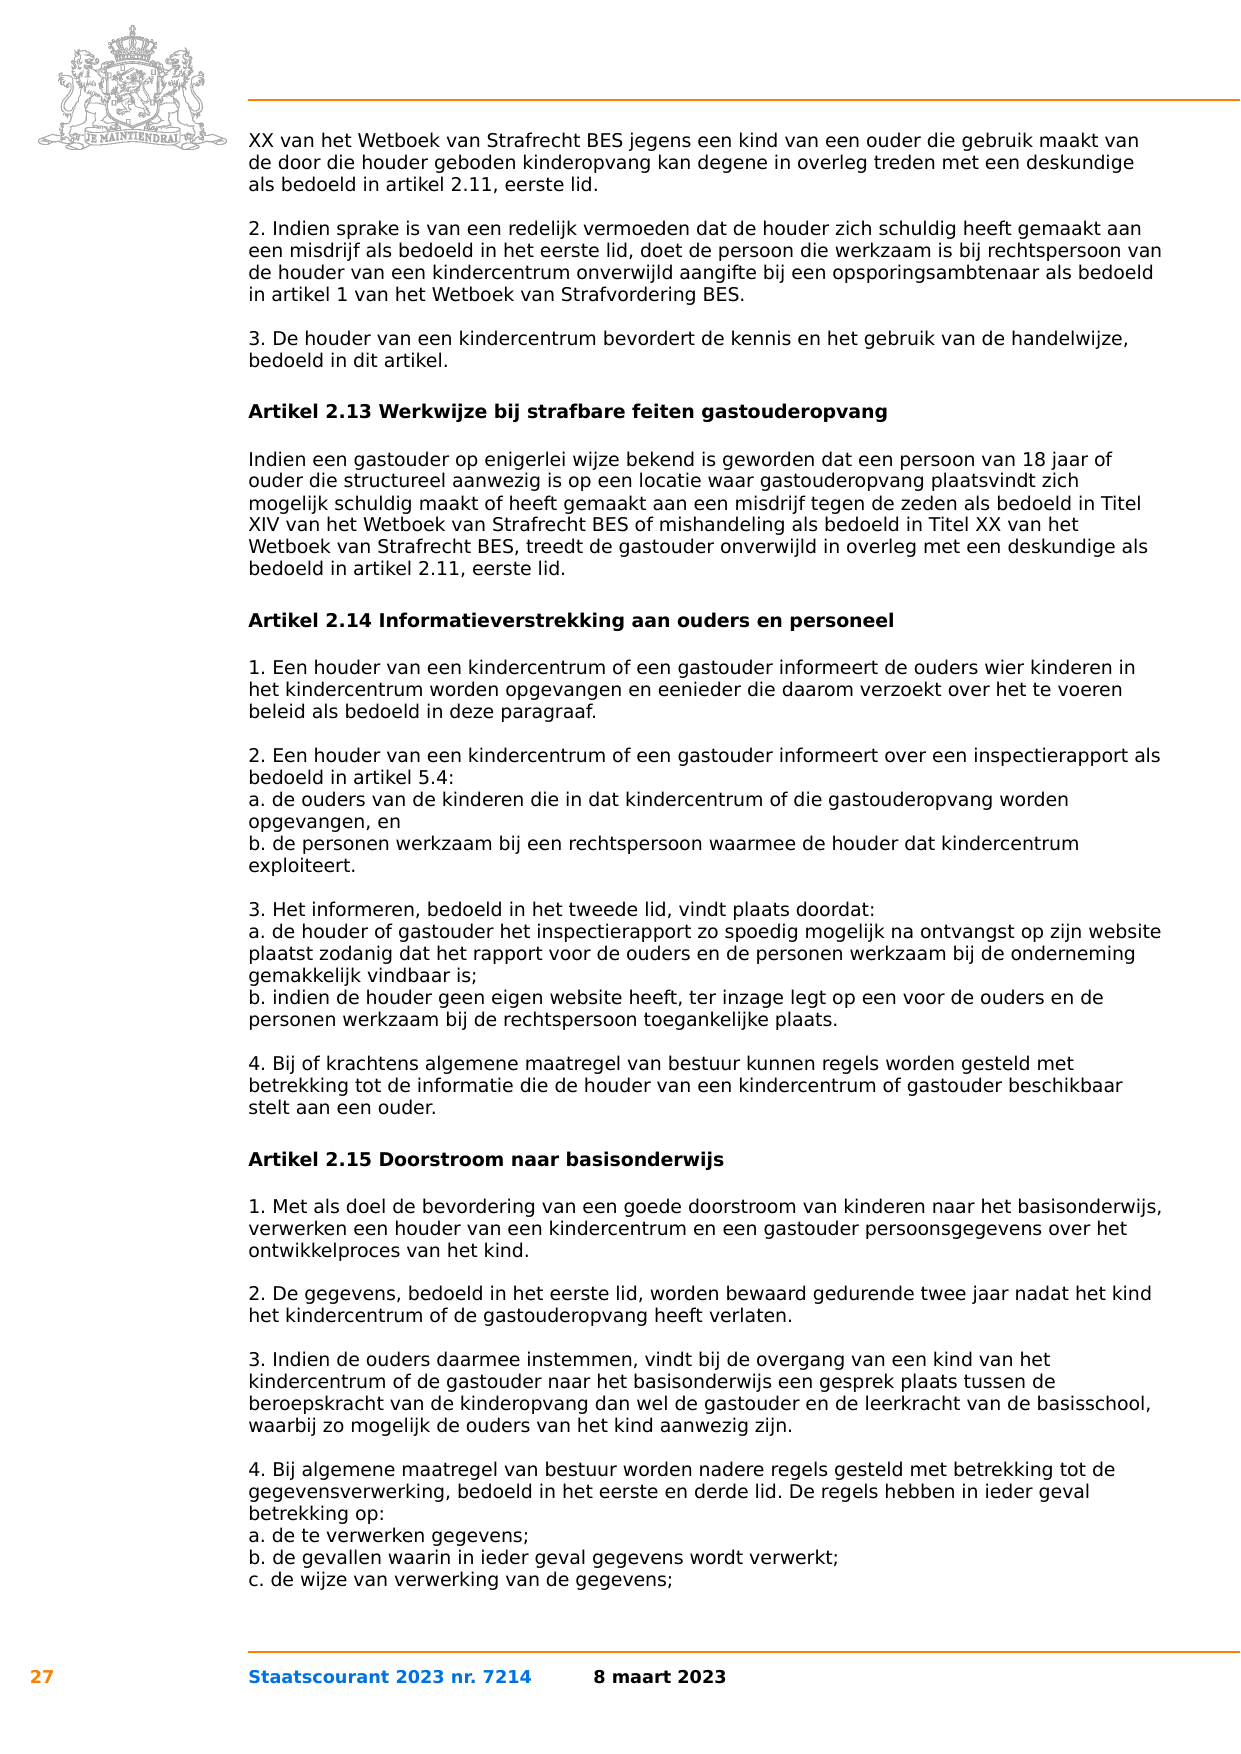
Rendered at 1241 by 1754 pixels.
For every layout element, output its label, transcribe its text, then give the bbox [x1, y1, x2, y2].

text a. de te verwerken gegevens; [248, 1525, 1163, 1547]
text 4. Bij of krachtens algemene maatregel van bestuur kunnen regels worden gesteld met betrekking tot de informatie die de houder van een kindercentrum of gastouder beschikbaar stelt aan een ouder. [248, 1053, 1163, 1118]
text 4. Bij algemene maatregel van bestuur worden nadere regels gesteld met betrekking tot de gegevensverwerking, bedoeld in het eerste en derde lid. De regels hebben in ieder geval betrekking op: [248, 1459, 1163, 1525]
text 3. De houder van een kindercentrum bevordert de kennis en het gebruik van de handelwijze, bedoeld in dit artikel. [248, 327, 1163, 371]
text 1. Een houder van een kindercentrum of een gastouder informeert de ouders wier kinderen in het kindercentrum worden opgevangen en eenieder die daarom verzoekt over het te voeren beleid als bedoeld in deze paragraaf. [248, 657, 1163, 723]
text b. indien de houder geen eigen website heeft, ter inzage legt op een voor de ouders en de personen werkzaam bij de rechtspersoon toegankelijke plaats. [248, 987, 1163, 1031]
text 2. De gegevens, bedoeld in het eerste lid, worden bewaard gedurende twee jaar nadat het kind het kindercentrum of de gastouderopvang heeft verlaten. [248, 1283, 1163, 1327]
text 2. Indien sprake is van een redelijk vermoeden dat de houder zich schuldig heeft gemaakt aan een misdrijf als bedoeld in het eerste lid, doet de persoon die werkzaam is bij rechtspersoon van de houder van een kindercentrum onverwijld aangifte bij een opsporingsambtenaar als bedoeld in artikel 1 van het Wetboek van Strafvordering BES. [248, 218, 1163, 306]
subtitle Artikel 2.15 Doorstroom naar basisonderwijs [248, 1148, 1163, 1171]
text 3. Indien de ouders daarmee instemmen, vindt bij de overgang van een kind van het kindercentrum of de gastouder naar het basisonderwijs een gesprek plaats tussen de beroepskracht van de kinderopvang dan wel de gastouder en de leerkracht van de basisschool, waarbij zo mogelijk de ouders van het kind aanwezig zijn. [248, 1349, 1163, 1437]
text a. de houder of gastouder het inspectierapport zo spoedig mogelijk na ontvangst op zijn website plaatst zodanig dat het rapport voor de ouders en de personen werkzaam bij de onderneming gemakkelijk vindbaar is; [248, 921, 1163, 987]
text b. de personen werkzaam bij een rechtspersoon waarmee de houder dat kindercentrum exploiteert. [248, 833, 1163, 877]
picture [38, 25, 227, 150]
text Indien een gastouder op enigerlei wijze bekend is geworden dat een persoon van 18 jaar of ouder die structureel aanwezig is op een locatie waar gastouderopvang plaatsvindt zich mogelijk schuldig maakt of heeft gemaakt aan een misdrijf tegen de zeden als bedoeld in Titel XIV van het Wetboek van Strafrecht BES of mishandeling als bedoeld in Titel XX van het Wetboek van Strafrecht BES, treedt de gastouder onverwijld in overleg met een deskundige als bedoeld in artikel 2.11, eerste lid. [248, 448, 1163, 580]
text 2. Een houder van een kindercentrum of een gastouder informeert over een inspectierapport als bedoeld in artikel 5.4: [248, 745, 1163, 789]
text c. de wijze van verwerking van de gegevens; [248, 1569, 1163, 1591]
text 1. Met als doel de bevordering van een goede doorstroom van kinderen naar het basisonderwijs, verwerken een houder van een kindercentrum en een gastouder persoonsgegevens over het ontwikkelproces van het kind. [248, 1196, 1163, 1261]
text a. de ouders van de kinderen die in dat kindercentrum of die gastouderopvang worden opgevangen, en [248, 789, 1163, 833]
text 3. Het informeren, bedoeld in het tweede lid, vindt plaats doordat: [248, 899, 1163, 921]
subtitle Artikel 2.14 Informatieverstrekking aan ouders en personeel [248, 610, 1163, 632]
text XX van het Wetboek van Strafrecht BES jegens een kind van een ouder die gebruik maakt van de door die houder geboden kinderopvang kan degene in overleg treden met een deskundige als bedoeld in artikel 2.11, eerste lid. [248, 130, 1163, 196]
text b. de gevallen waarin in ieder geval gegevens wordt verwerkt; [248, 1547, 1163, 1569]
subtitle Artikel 2.13 Werkwijze bij strafbare feiten gastouderopvang [248, 401, 1163, 423]
